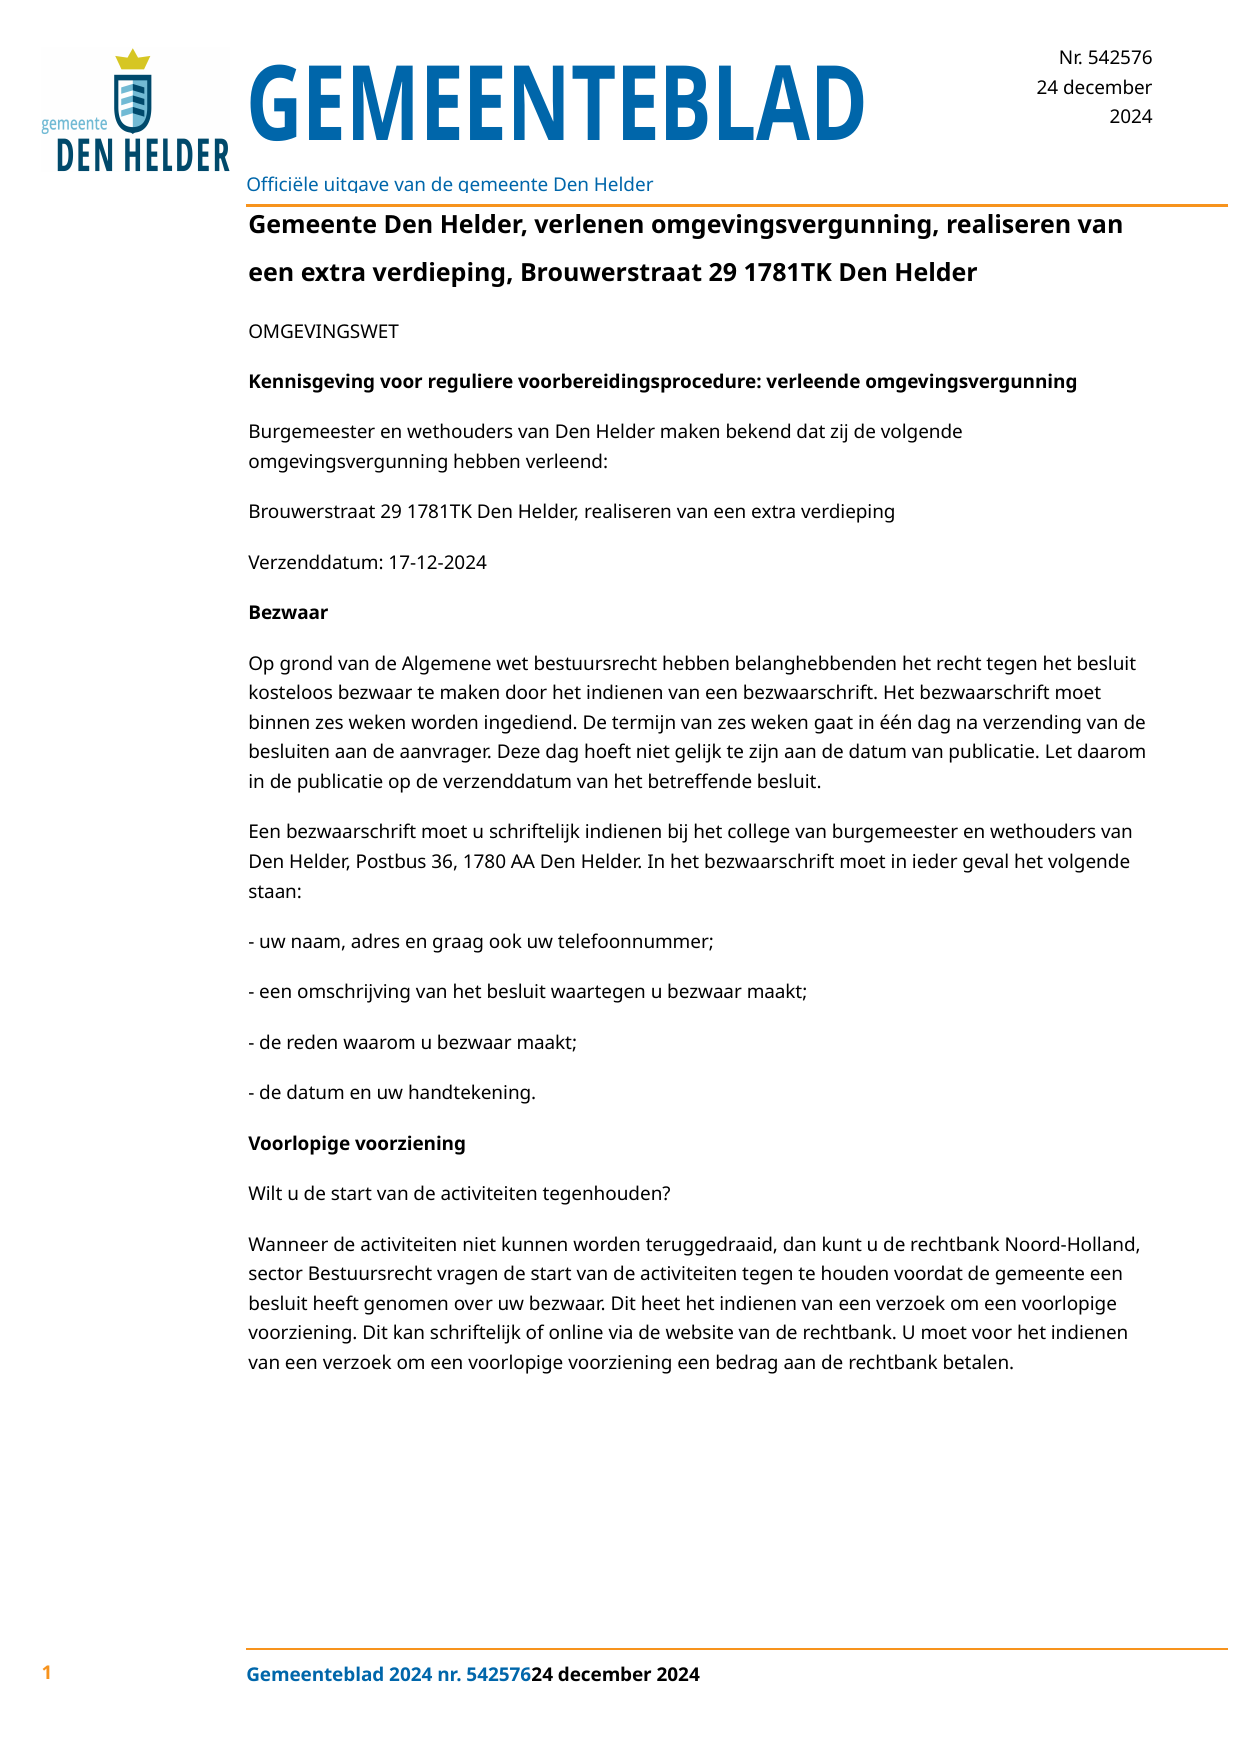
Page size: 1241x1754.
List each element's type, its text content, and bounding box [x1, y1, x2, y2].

text Brouwerstraat 29 1781TK Den Helder, realiseren van een extra verdieping [248, 499, 1152, 524]
text Een bezwaarschrift moet u schriftelijk indienen bij het college van burgemeester en wethouders van Den Helder, Postbus 36, 1780 AA Den Helder. In het bezwaarschrift moet in ieder geval het volgende staan: [248, 819, 1152, 904]
text Voorlopige voorziening [248, 1130, 1152, 1156]
text OMGEVINGSWET [248, 318, 1152, 344]
text Verzenddatum: 17-12-2024 [248, 549, 1152, 575]
text Kennisgeving voor reguliere voorbereidingsprocedure: verleende omgevingsvergunning [248, 368, 1152, 394]
text - de reden waarom u bezwaar maakt; [248, 1029, 1152, 1055]
picture [130, 157, 135, 172]
text Op grond van de Algemene wet bestuursrecht hebben belanghebbenden het recht tegen het besluit kosteloos bezwaar te maken door het indienen van een bezwaarschrift. Het bezwaarschrift moet binnen zes weken worden ingediend. De termijn van zes weken gaat in één dag na verzending van de besluiten aan de aanvrager. Deze dag hoeft niet gelijk te zijn aan de datum van publicatie. Let daarom in de publicatie op de verzenddatum van het betreffende besluit. [248, 650, 1152, 794]
picture [182, 144, 187, 165]
text Wanneer de activiteiten niet kunnen worden teruggedraaid, dan kunt u de rechtbank Noord-Holland, sector Bestuursrecht vragen de start van de activiteiten tegen te houden voordat de gemeente een besluit heeft genomen over uw bezwaar. Dit heet het indienen van een verzoek om een voorlopige voorziening. Dit kan schriftelijk of online via de website van de rechtbank. U moet voor het indienen van een verzoek om een voorlopige voorziening een bedrag aan de rechtbank betalen. [248, 1231, 1152, 1375]
text Burgemeester en wethouders van Den Helder maken bekend dat zij de volgende omgevingsvergunning hebben verleend: [248, 419, 1152, 474]
text Bezwaar [248, 599, 1152, 625]
text - een omschrijving van het besluit waartegen u bezwaar maakt; [248, 979, 1152, 1004]
picture [100, 154, 106, 172]
text - uw naam, adres en graag ook uw telefoonnummer; [248, 928, 1152, 954]
picture [220, 160, 224, 172]
text Wilt u de start van de activiteiten tegenhouden? [248, 1180, 1152, 1206]
text Gemeente Den Helder, verlenen omgevingsvergunning, realiseren van een extra verdieping, Brouwerstraat 29 1781TK Den Helder [248, 207, 1152, 288]
text - de datum en uw handtekening. [248, 1079, 1152, 1105]
picture [41, 47, 231, 172]
picture [63, 144, 68, 165]
